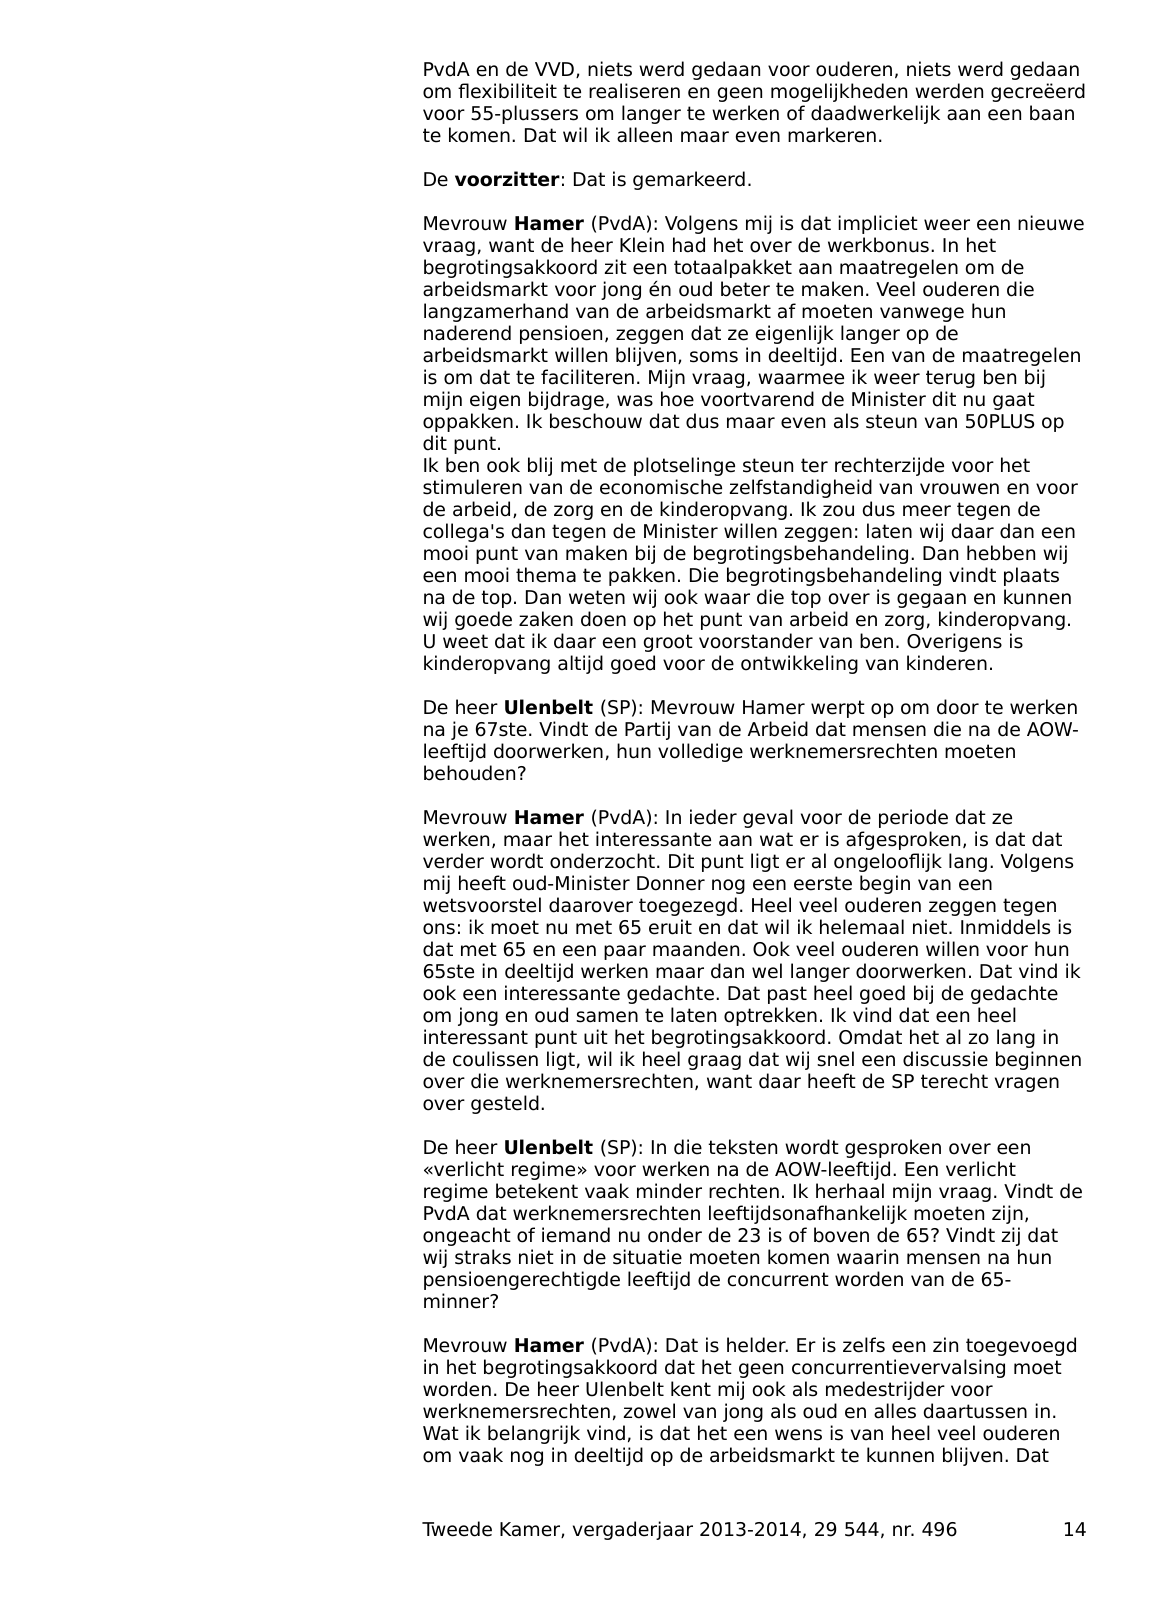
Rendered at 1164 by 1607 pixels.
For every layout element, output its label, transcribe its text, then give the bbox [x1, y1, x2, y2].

text De heer Ulenbelt (SP): In die teksten wordt gesproken over een «verlicht regime» voor werken na de AOW-leeftijd. Een verlicht regime betekent vaak minder rechten. Ik herhaal mijn vraag. Vindt de PvdA dat werknemersrechten leeftijdsonafhankelijk moeten zijn, ongeacht of iemand nu onder de 23 is of boven de 65? Vindt zij dat wij straks niet in de situatie moeten komen waarin mensen na hun pensioengerechtigde leeftijd de concurrent worden van de 65-minner? [422, 1137, 1087, 1313]
text PvdA en de VVD, niets werd gedaan voor ouderen, niets werd gedaan om flexibiliteit te realiseren en geen mogelijkheden werden gecreëerd voor 55-plussers om langer te werken of daadwerkelijk aan een baan te komen. Dat wil ik alleen maar even markeren. [422, 59, 1087, 147]
text Mevrouw Hamer (PvdA): Volgens mij is dat impliciet weer een nieuwe vraag, want de heer Klein had het over de werkbonus. In het begrotingsakkoord zit een totaalpakket aan maatregelen om de arbeidsmarkt voor jong én oud beter te maken. Veel ouderen die langzamerhand van de arbeidsmarkt af moeten vanwege hun naderend pensioen, zeggen dat ze eigenlijk langer op de arbeidsmarkt willen blijven, soms in deeltijd. Een van de maatregelen is om dat te faciliteren. Mijn vraag, waarmee ik weer terug ben bij mijn eigen bijdrage, was hoe voortvarend de Minister dit nu gaat oppakken. Ik beschouw dat dus maar even als steun van 50PLUS op dit punt. [422, 213, 1087, 455]
text Ik ben ook blij met de plotselinge steun ter rechterzijde voor het stimuleren van de economische zelfstandigheid van vrouwen en voor de arbeid, de zorg en de kinderopvang. Ik zou dus meer tegen de collega's dan tegen de Minister willen zeggen: laten wij daar dan een mooi punt van maken bij de begrotingsbehandeling. Dan hebben wij een mooi thema te pakken. Die begrotingsbehandeling vindt plaats na de top. Dan weten wij ook waar die top over is gegaan en kunnen wij goede zaken doen op het punt van arbeid en zorg, kinderopvang. U weet dat ik daar een groot voorstander van ben. Overigens is kinderopvang altijd goed voor de ontwikkeling van kinderen. [422, 455, 1087, 675]
text De voorzitter: Dat is gemarkeerd. [422, 169, 1087, 191]
text De heer Ulenbelt (SP): Mevrouw Hamer werpt op om door te werken na je 67ste. Vindt de Partij van de Arbeid dat mensen die na de AOW-leeftijd doorwerken, hun volledige werknemersrechten moeten behouden? [422, 697, 1087, 785]
text Mevrouw Hamer (PvdA): In ieder geval voor de periode dat ze werken, maar het interessante aan wat er is afgesproken, is dat dat verder wordt onderzocht. Dit punt ligt er al ongelooflijk lang. Volgens mij heeft oud-Minister Donner nog een eerste begin van een wetsvoorstel daarover toegezegd. Heel veel ouderen zeggen tegen ons: ik moet nu met 65 eruit en dat wil ik helemaal niet. Inmiddels is dat met 65 en een paar maanden. Ook veel ouderen willen voor hun 65ste in deeltijd werken maar dan wel langer doorwerken. Dat vind ik ook een interessante gedachte. Dat past heel goed bij de gedachte om jong en oud samen te laten optrekken. Ik vind dat een heel interessant punt uit het begrotingsakkoord. Omdat het al zo lang in de coulissen ligt, wil ik heel graag dat wij snel een discussie beginnen over die werknemersrechten, want daar heeft de SP terecht vragen over gesteld. [422, 807, 1087, 1115]
text Mevrouw Hamer (PvdA): Dat is helder. Er is zelfs een zin toegevoegd in het begrotingsakkoord dat het geen concurrentievervalsing moet worden. De heer Ulenbelt kent mij ook als medestrijder voor werknemersrechten, zowel van jong als oud en alles daartussen in. Wat ik belangrijk vind, is dat het een wens is van heel veel ouderen om vaak nog in deeltijd op de arbeidsmarkt te kunnen blijven. Dat [422, 1335, 1087, 1467]
